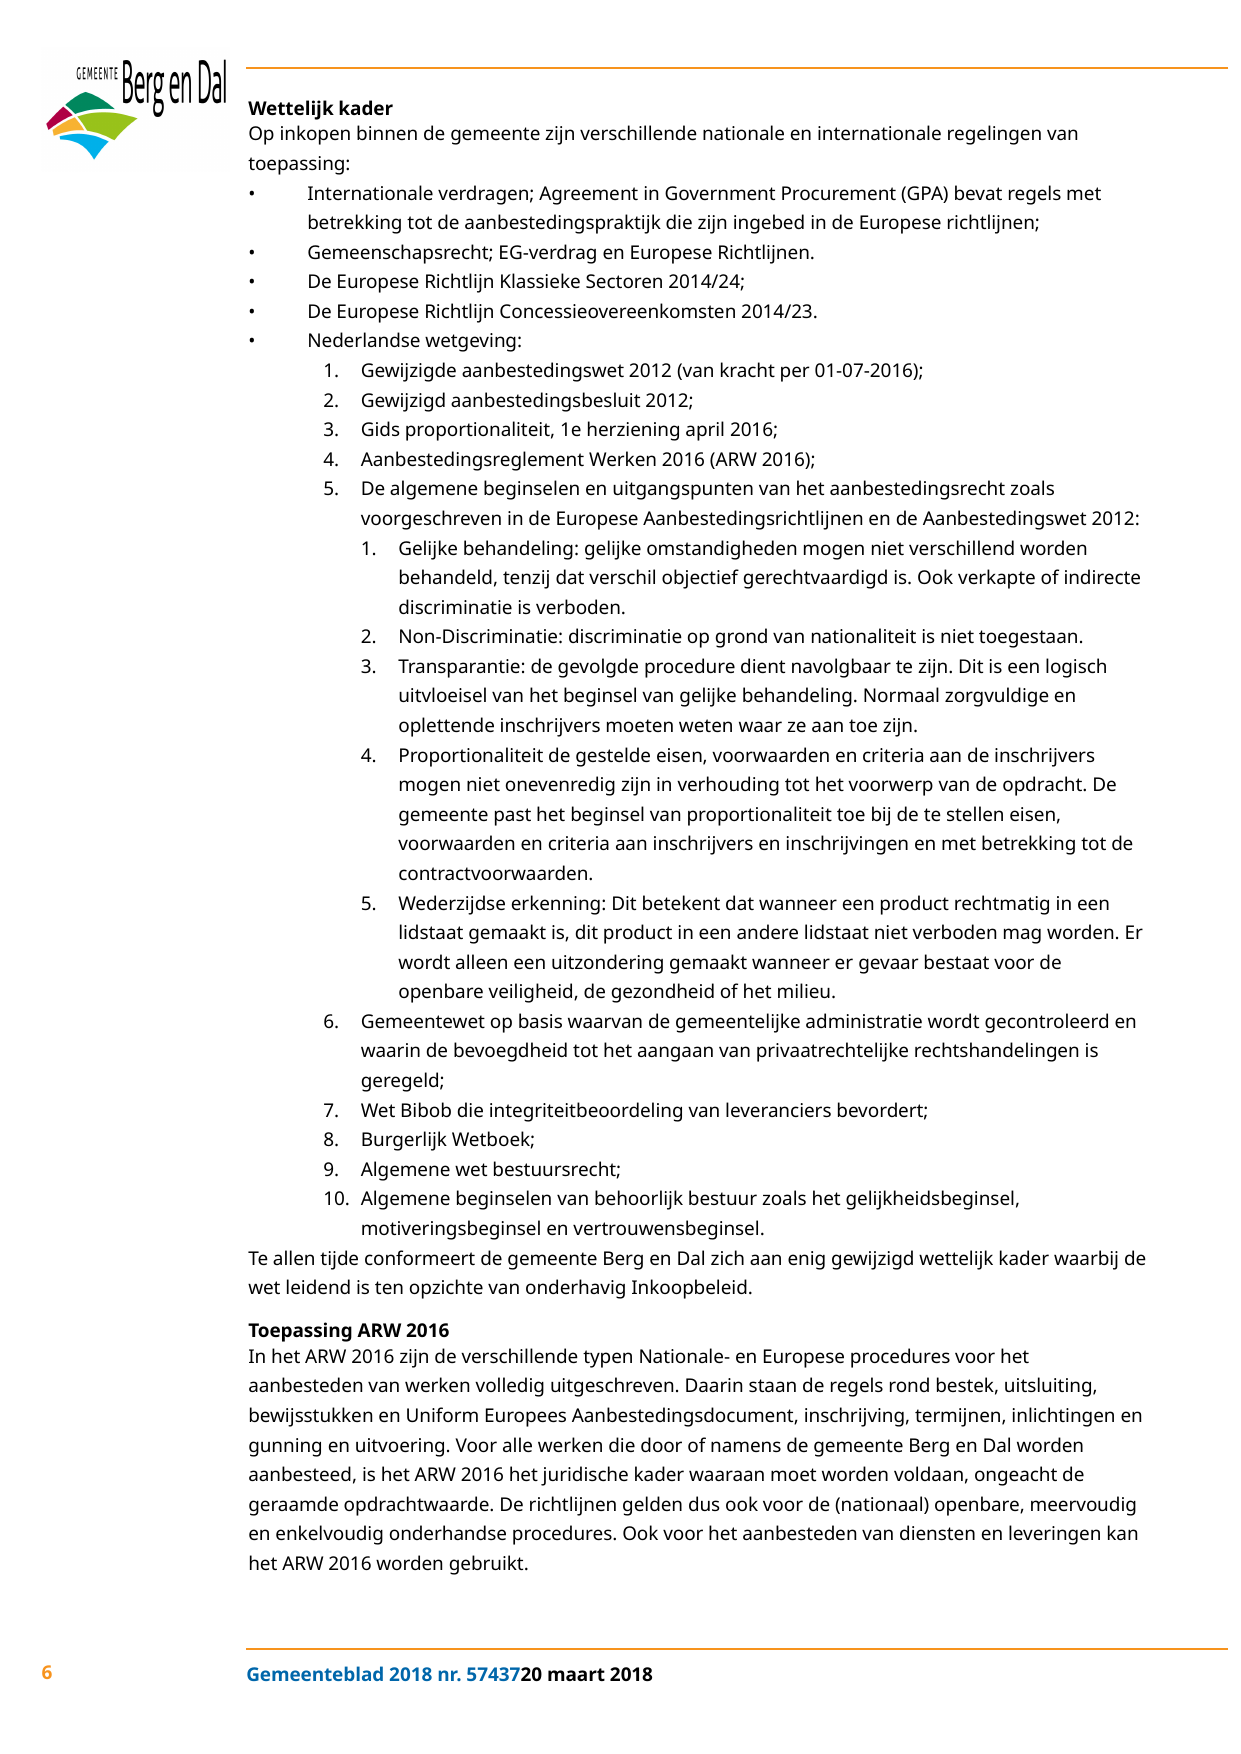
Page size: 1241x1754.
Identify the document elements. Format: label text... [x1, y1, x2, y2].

list Gewijzigde aanbestedingswet 2012 (van kracht per 01-07-2016); [323, 357, 1152, 383]
text Te allen tijde conformeert de gemeente Berg en Dal zich aan enig gewijzigd wettelijk kader waarbij de wet leidend is ten opzichte van onderhavig Inkoopbeleid. [248, 1245, 1152, 1300]
list De Europese Richtlijn Klassieke Sectoren 2014/24; [248, 268, 1152, 294]
list De algemene beginselen en uitgangspunten van het aanbestedingsrecht zoals voorgeschreven in de Europese Aanbestedingsrichtlijnen en de Aanbestedingswet 2012: [323, 476, 1152, 531]
list Wederzijdse erkenning: Dit betekent dat wanneer een product rechtmatig in een lidstaat gemaakt is, dit product in een andere lidstaat niet verboden mag worden. Er wordt alleen een uitzondering gemaakt wanneer er gevaar bestaat voor de openbare veiligheid, de gezondheid of het milieu. [361, 890, 1152, 1004]
list Gewijzigd aanbestedingsbesluit 2012; [323, 387, 1152, 412]
text aanbesteden van werken volledig uitgeschreven. Daarin staan de regels rond bestek, uitsluiting, bewijsstukken en Uniform Europees Aanbestedingsdocument, inschrijving, termijnen, inlichtingen en gunning en uitvoering. Voor alle werken die door of namens de gemeente Berg en Dal worden aanbesteed, is het ARW 2016 het juridische kader waaraan moet worden voldaan, ongeacht de geraamde opdrachtwaarde. De richtlijnen gelden dus ook voor de (nationaal) openbare, meervoudig en enkelvoudig onderhandse procedures. Ook voor het aanbesteden van diensten en leveringen kan het ARW 2016 worden gebruikt. [248, 1373, 1152, 1576]
list De Europese Richtlijn Concessieovereenkomsten 2014/23. [248, 298, 1152, 324]
list Aanbestedingsreglement Werken 2016 (ARW 2016); [323, 446, 1152, 472]
text In het ARW 2016 zijn de verschillende typen Nationale- en Europese procedures voor het [248, 1343, 1152, 1369]
list Gemeenschapsrecht; EG-verdrag en Europese Richtlijnen. [248, 239, 1152, 264]
text Wettelijk kader [248, 95, 1152, 121]
list Algemene beginselen van behoorlijk bestuur zoals het gelijkheidsbeginsel, motiveringsbeginsel en vertrouwensbeginsel. [323, 1186, 1152, 1241]
list Gelijke behandeling: gelijke omstandigheden mogen niet verschillend worden behandeld, tenzij dat verschil objectief gerechtvaardigd is. Ook verkapte of indirecte discriminatie is verboden. [361, 535, 1152, 619]
text Op inkopen binnen de gemeente zijn verschillende nationale en internationale regelingen van toepassing: [248, 121, 1152, 176]
list Internationale verdragen; Agreement in Government Procurement (GPA) bevat regels met betrekking tot de aanbestedingspraktijk die zijn ingebed in de Europese richtlijnen; [248, 180, 1152, 235]
list Transparantie: de gevolgde procedure dient navolgbaar te zijn. Dit is een logisch uitvloeisel van het beginsel van gelijke behandeling. Normaal zorgvuldige en oplettende inschrijvers moeten weten waar ze aan toe zijn. [361, 653, 1152, 738]
list Burgerlijk Wetboek; [323, 1126, 1152, 1152]
list Non-Discriminatie: discriminatie op grond van nationaliteit is niet toegestaan. [361, 623, 1152, 649]
list Wet Bibob die integriteitbeoordeling van leveranciers bevordert; [323, 1097, 1152, 1122]
text Toepassing ARW 2016 [248, 1317, 1152, 1343]
list Algemene wet bestuursrecht; [323, 1156, 1152, 1182]
picture [41, 47, 231, 172]
list Proportionaliteit de gestelde eisen, voorwaarden en criteria aan de inschrijvers mogen niet onevenredig zijn in verhouding tot het voorwerp van de opdracht. De gemeente past het beginsel van proportionaliteit toe bij de te stellen eisen, voorwaarden en criteria aan inschrijvers en inschrijvingen en met betrekking tot de contractvoorwaarden. [361, 742, 1152, 886]
list Gemeentewet op basis waarvan de gemeentelijke administratie wordt gecontroleerd en waarin de bevoegdheid tot het aangaan van privaatrechtelijke rechtshandelingen is geregeld; [323, 1008, 1152, 1093]
list Gids proportionaliteit, 1e herziening april 2016; [323, 416, 1152, 442]
list Nederlandse wetgeving: [248, 328, 1152, 353]
